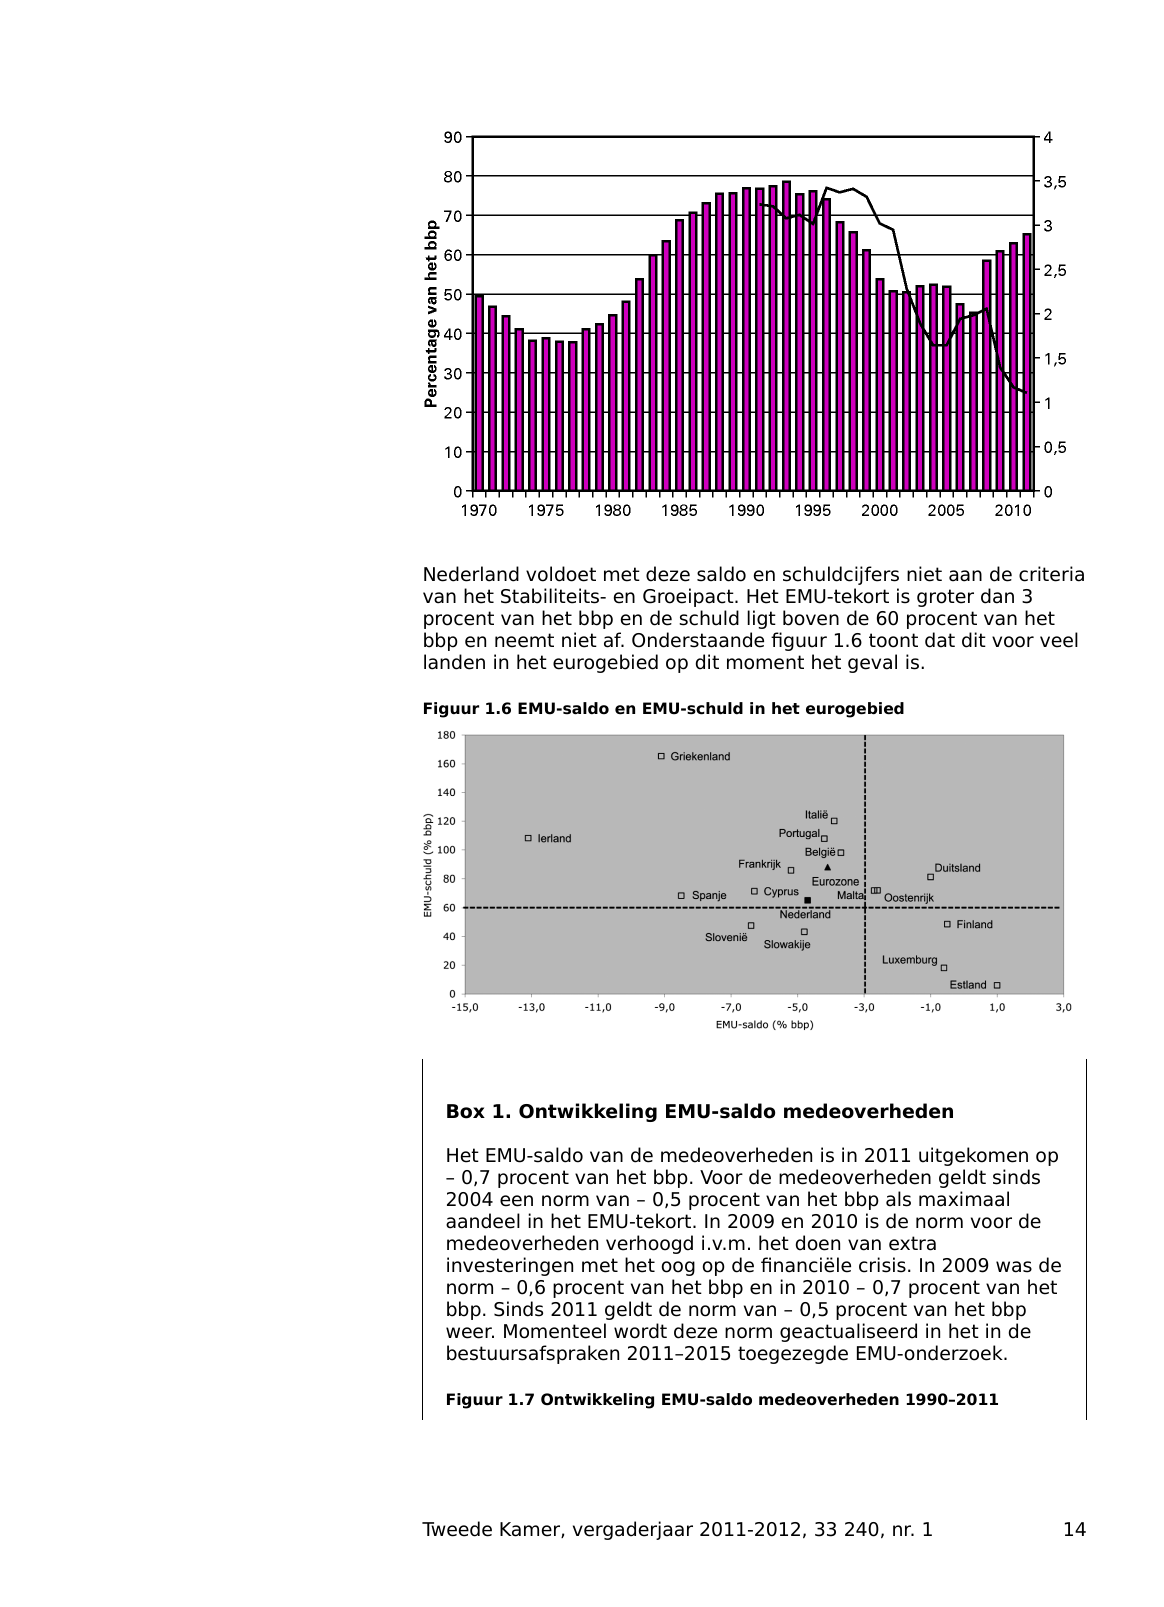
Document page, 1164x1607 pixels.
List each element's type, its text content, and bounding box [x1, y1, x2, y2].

text Figuur 1.6 EMU-saldo en EMU-schuld in het eurogebied [422, 700, 1072, 718]
table_header Box 1. Ontwikkeling EMU-saldo medeoverheden Het EMU-saldo van de medeoverheden is in 2011 uitgekomen op – 0,7 procent van het bbp. Voor de medeoverheden geldt sinds 2004 een norm van – 0,5 procent van het bbp als maximaal aandeel in het EMU-tekort. In 2009 en 2010 is de norm voor de medeoverheden verhoogd i.v.m. het doen van extra investeringen met het oog op de financiële crisis. In 2009 was de norm – 0,6 procent van het bbp en in 2010 – 0,7 procent van het bbp. Sinds 2011 geldt de norm van – 0,5 procent van het bbp weer. Momenteel wordt deze norm geactualiseerd in het in de bestuursafspraken 2011–2015 toegezegde EMU-onderzoek. [423, 1059, 1086, 1420]
picture [422, 729, 1072, 1031]
text Nederland voldoet met deze saldo en schuldcijfers niet aan de criteria van het Stabiliteits- en Groeipact. Het EMU-tekort is groter dan 3 procent van het bbp en de schuld ligt boven de 60 procent van het bbp en neemt niet af. Onderstaande figuur 1.6 toont dat dit voor veel landen in het eurogebied op dit moment het geval is. [422, 564, 1087, 674]
picture [422, 130, 1067, 520]
